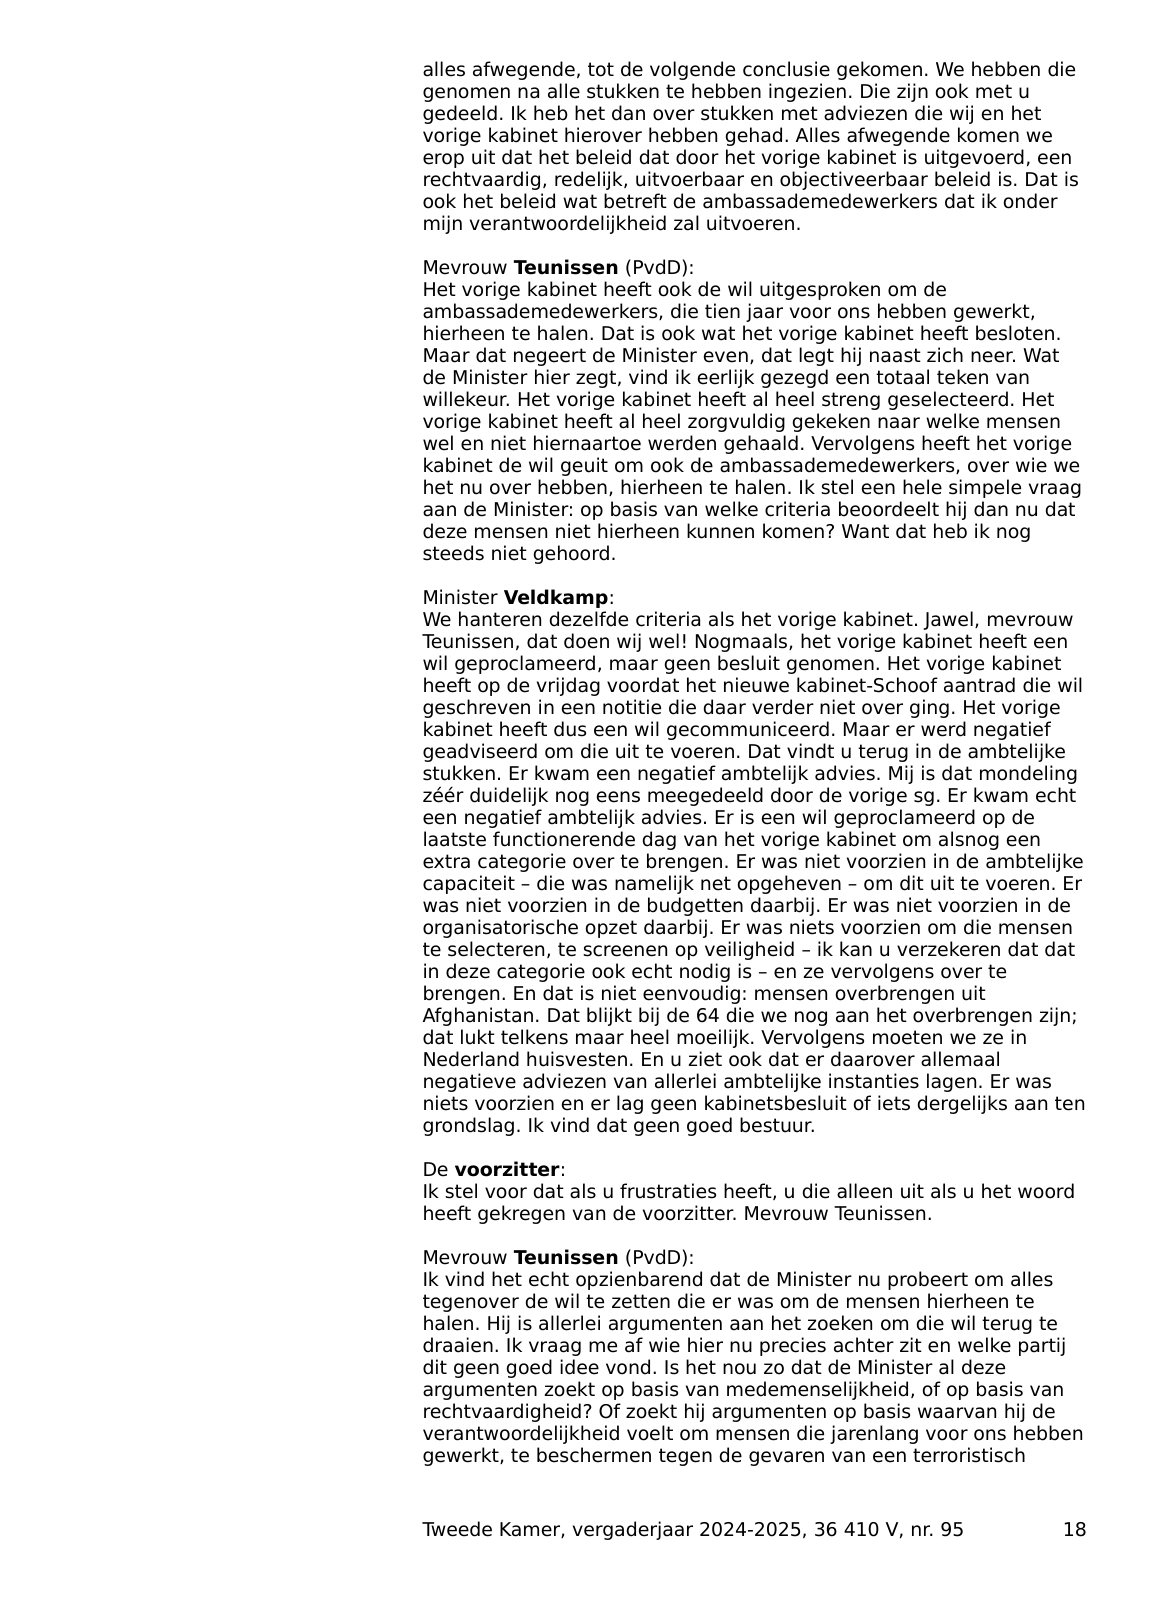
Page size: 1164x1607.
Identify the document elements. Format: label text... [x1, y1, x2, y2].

text We hanteren dezelfde criteria als het vorige kabinet. Jawel, mevrouw Teunissen, dat doen wij wel! Nogmaals, het vorige kabinet heeft een wil geproclameerd, maar geen besluit genomen. Het vorige kabinet heeft op de vrijdag voordat het nieuwe kabinet-Schoof aantrad die wil geschreven in een notitie die daar verder niet over ging. Het vorige kabinet heeft dus een wil gecommuniceerd. Maar er werd negatief geadviseerd om die uit te voeren. Dat vindt u terug in de ambtelijke stukken. Er kwam een negatief ambtelijk advies. Mij is dat mondeling zéér duidelijk nog eens meegedeeld door de vorige sg. Er kwam echt een negatief ambtelijk advies. Er is een wil geproclameerd op de laatste functionerende dag van het vorige kabinet om alsnog een extra categorie over te brengen. Er was niet voorzien in de ambtelijke capaciteit – die was namelijk net opgeheven – om dit uit te voeren. Er was niet voorzien in de budgetten daarbij. Er was niet voorzien in de organisatorische opzet daarbij. Er was niets voorzien om die mensen te selecteren, te screenen op veiligheid – ik kan u verzekeren dat dat in deze categorie ook echt nodig is – en ze vervolgens over te brengen. En dat is niet eenvoudig: mensen overbrengen uit Afghanistan. Dat blijkt bij de 64 die we nog aan het overbrengen zijn; dat lukt telkens maar heel moeilijk. Vervolgens moeten we ze in Nederland huisvesten. En u ziet ook dat er daarover allemaal negatieve adviezen van allerlei ambtelijke instanties lagen. Er was niets voorzien en er lag geen kabinetsbesluit of iets dergelijks aan ten grondslag. Ik vind dat geen goed bestuur. [422, 609, 1087, 1136]
text Het vorige kabinet heeft ook de wil uitgesproken om de ambassademedewerkers, die tien jaar voor ons hebben gewerkt, hierheen te halen. Dat is ook wat het vorige kabinet heeft besloten. Maar dat negeert de Minister even, dat legt hij naast zich neer. Wat de Minister hier zegt, vind ik eerlijk gezegd een totaal teken van willekeur. Het vorige kabinet heeft al heel streng geselecteerd. Het vorige kabinet heeft al heel zorgvuldig gekeken naar welke mensen wel en niet hiernaartoe werden gehaald. Vervolgens heeft het vorige kabinet de wil geuit om ook de ambassademedewerkers, over wie we het nu over hebben, hierheen te halen. Ik stel een hele simpele vraag aan de Minister: op basis van welke criteria beoordeelt hij dan nu dat deze mensen niet hierheen kunnen komen? Want dat heb ik nog steeds niet gehoord. [422, 279, 1087, 565]
text alles afwegende, tot de volgende conclusie gekomen. We hebben die genomen na alle stukken te hebben ingezien. Die zijn ook met u gedeeld. Ik heb het dan over stukken met adviezen die wij en het vorige kabinet hierover hebben gehad. Alles afwegende komen we erop uit dat het beleid dat door het vorige kabinet is uitgevoerd, een rechtvaardig, redelijk, uitvoerbaar en objectiveerbaar beleid is. Dat is ook het beleid wat betreft de ambassademedewerkers dat ik onder mijn verantwoordelijkheid zal uitvoeren. [422, 59, 1087, 235]
text De voorzitter: [422, 1159, 1087, 1181]
text Ik vind het echt opzienbarend dat de Minister nu probeert om alles tegenover de wil te zetten die er was om de mensen hierheen te halen. Hij is allerlei argumenten aan het zoeken om die wil terug te draaien. Ik vraag me af wie hier nu precies achter zit en welke partij dit geen goed idee vond. Is het nou zo dat de Minister al deze argumenten zoekt op basis van medemenselijkheid, of op basis van rechtvaardigheid? Of zoekt hij argumenten op basis waarvan hij de verantwoordelijkheid voelt om mensen die jarenlang voor ons hebben gewerkt, te beschermen tegen de gevaren van een terroristisch [422, 1269, 1087, 1467]
text Ik stel voor dat als u frustraties heeft, u die alleen uit als u het woord heeft gekregen van de voorzitter. Mevrouw Teunissen. [422, 1181, 1087, 1224]
text Minister Veldkamp: [422, 587, 1087, 609]
text Mevrouw Teunissen (PvdD): [422, 257, 1087, 279]
text Mevrouw Teunissen (PvdD): [422, 1247, 1087, 1269]
